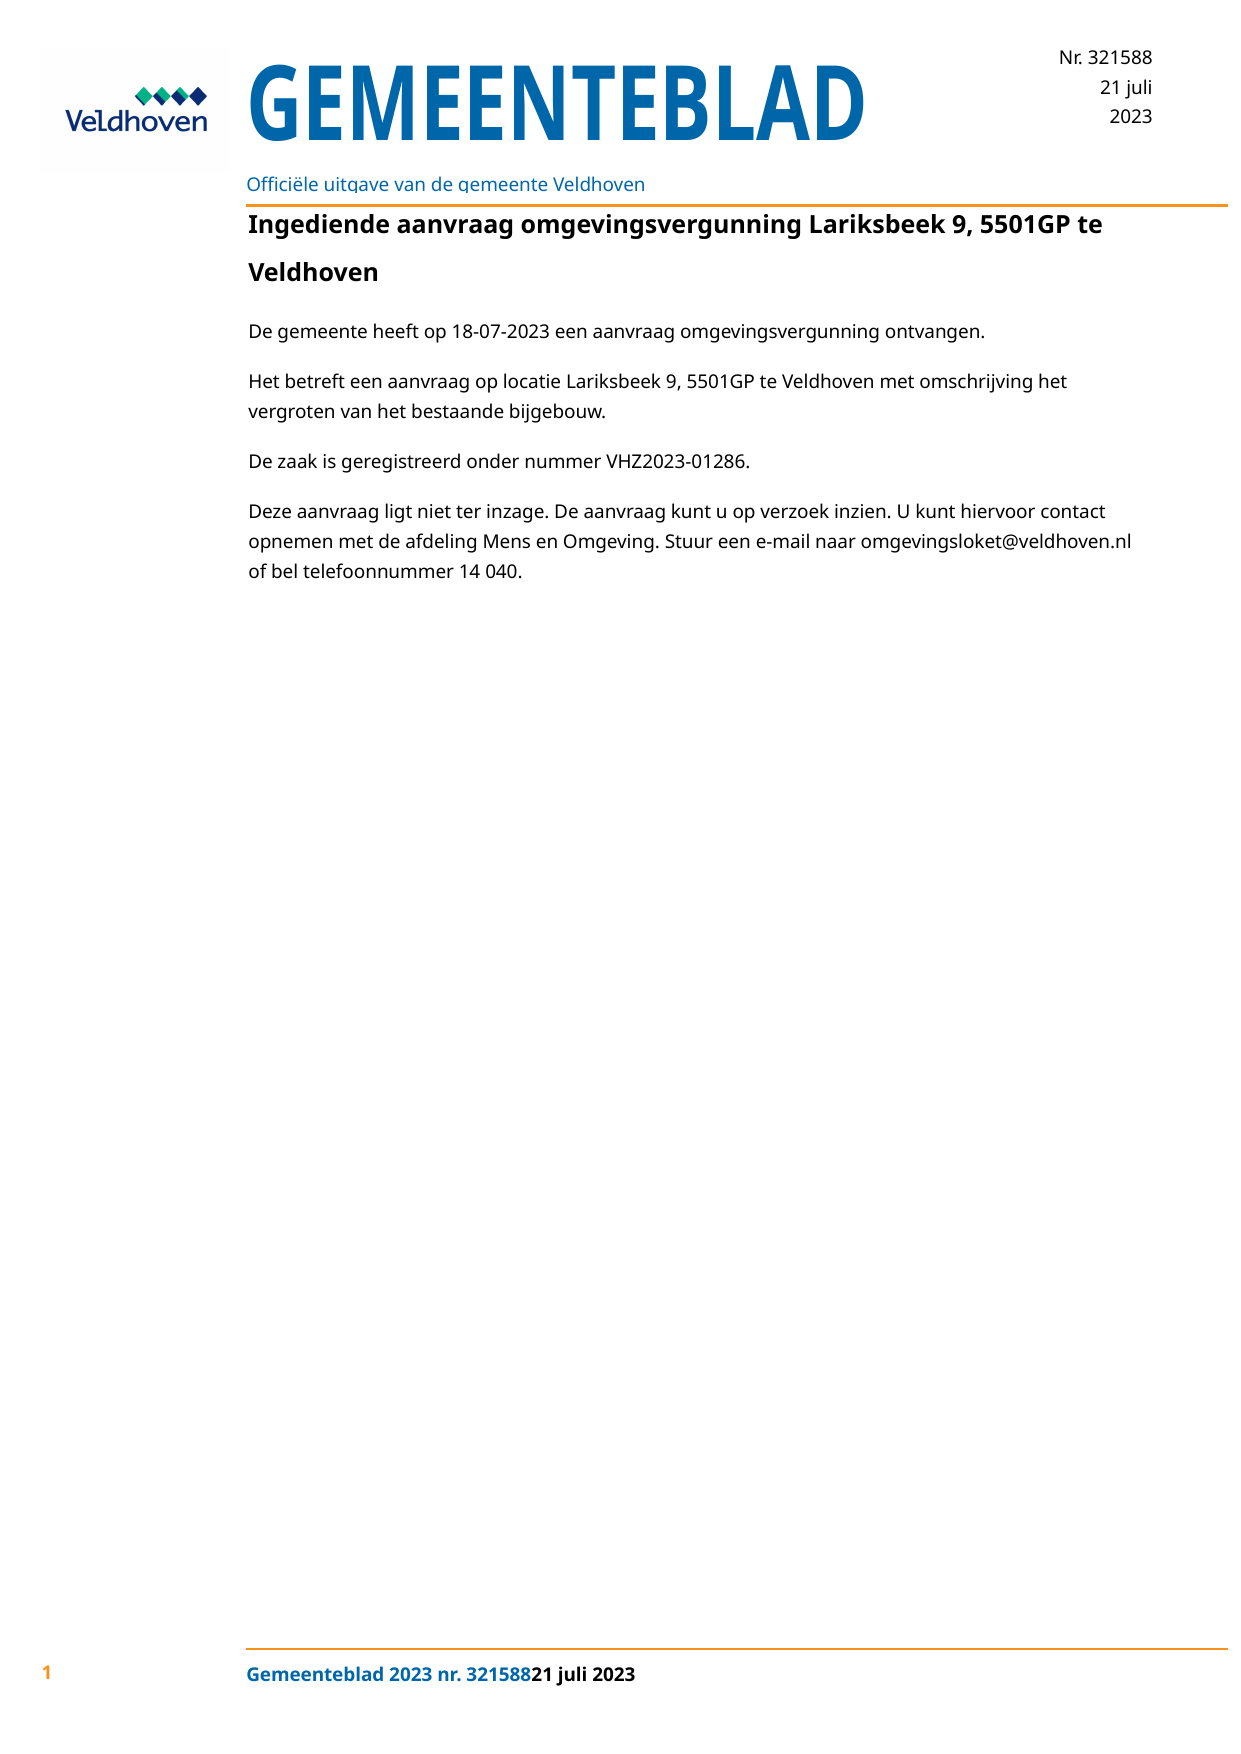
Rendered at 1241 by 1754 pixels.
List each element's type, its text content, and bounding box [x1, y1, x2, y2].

text Deze aanvraag ligt niet ter inzage. De aanvraag kunt u op verzoek inzien. U kunt hiervoor contact opnemen met de afdeling Mens en Omgeving. Stuur een e-mail naar omgevingsloket@veldhoven.nl of bel telefoonnummer 14 040. [248, 499, 1152, 584]
text De zaak is geregistreerd onder nummer VHZ2023-01286. [248, 448, 1152, 474]
text Ingediende aanvraag omgevingsvergunning Lariksbeek 9, 5501GP te Veldhoven [248, 207, 1152, 288]
text De gemeente heeft op 18-07-2023 een aanvraag omgevingsvergunning ontvangen. [248, 318, 1152, 344]
picture [41, 47, 231, 172]
text Het betreft een aanvraag op locatie Lariksbeek 9, 5501GP te Veldhoven met omschrijving het vergroten van het bestaande bijgebouw. [248, 368, 1152, 424]
